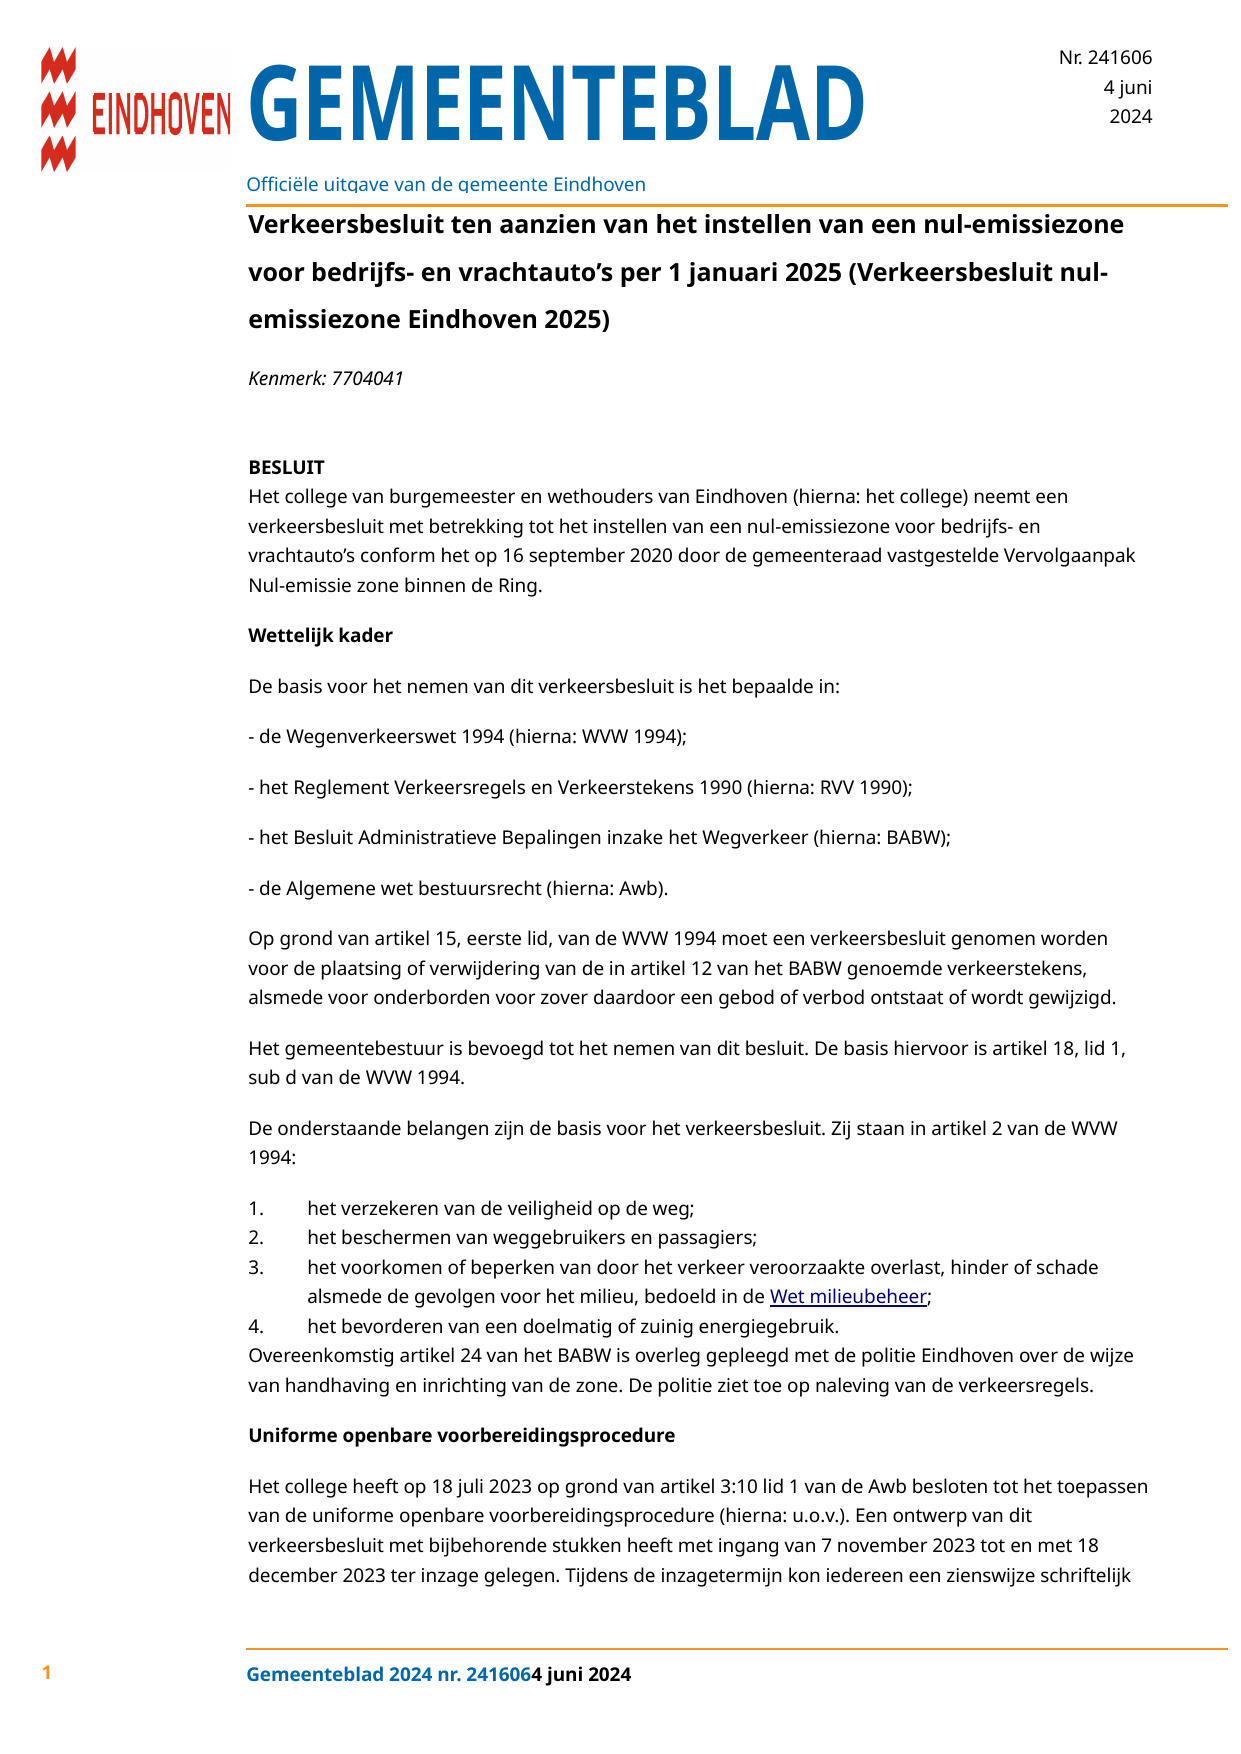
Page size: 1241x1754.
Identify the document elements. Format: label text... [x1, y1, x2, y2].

text Het gemeentebestuur is bevoegd tot het nemen van dit besluit. De basis hiervoor is artikel 18, lid 1, sub d van de WVW 1994. [248, 1035, 1152, 1090]
text Het college heeft op 18 juli 2023 op grond van artikel 3:10 lid 1 van de Awb besloten tot het toepassen van de uniforme openbare voorbereidingsprocedure (hierna: u.o.v.). Een ontwerp van dit verkeersbesluit met bijbehorende stukken heeft met ingang van 7 november 2023 tot en met 18 december 2023 ter inzage gelegen. Tijdens de inzagetermijn kon iedereen een zienswijze schriftelijk [248, 1473, 1152, 1588]
text De basis voor het nemen van dit verkeersbesluit is het bepaalde in: [248, 673, 1152, 699]
text Uniforme openbare voorbereidingsprocedure [248, 1423, 1152, 1448]
list het bevorderen van een doelmatig of zuinig energiegebruik. [248, 1313, 1152, 1339]
picture [41, 47, 231, 172]
list het voorkomen of beperken van door het verkeer veroorzaakte overlast, hinder of schade alsmede de gevolgen voor het milieu, bedoeld in de Wet milieubeheer; [248, 1254, 1152, 1309]
text - het Besluit Administratieve Bepalingen inzake het Wegverkeer (hierna: BABW); [248, 824, 1152, 850]
text Verkeersbesluit ten aanzien van het instellen van een nul-emissiezone voor bedrijfs- en vrachtauto’s per 1 januari 2025 (Verkeersbesluit nul-emissiezone Eindhoven 2025) [248, 207, 1152, 336]
text De onderstaande belangen zijn de basis voor het verkeersbesluit. Zij staan in artikel 2 van de WVW 1994: [248, 1115, 1152, 1170]
text Op grond van artikel 15, eerste lid, van de WVW 1994 moet een verkeersbesluit genomen worden voor de plaatsing of verwijdering van de in artikel 12 van het BABW genoemde verkeerstekens, alsmede voor onderborden voor zover daardoor een gebod of verbod ontstaat of wordt gewijzigd. [248, 925, 1152, 1010]
text BESLUIT [248, 454, 1152, 480]
text - het Reglement Verkeersregels en Verkeerstekens 1990 (hierna: RVV 1990); [248, 774, 1152, 800]
text - de Algemene wet bestuursrecht (hierna: Awb). [248, 875, 1152, 901]
text Het college van burgemeester en wethouders van Eindhoven (hierna: het college) neemt een verkeersbesluit met betrekking tot het instellen van een nul-emissiezone voor bedrijfs- en vrachtauto’s conform het op 16 september 2020 door de gemeenteraad vastgestelde Vervolgaanpak Nul-emissie zone binnen de Ring. [248, 483, 1152, 598]
list het verzekeren van de veiligheid op de weg; [248, 1195, 1152, 1221]
text Kenmerk: 7704041 [248, 366, 1152, 391]
list het beschermen van weggebruikers en passagiers; [248, 1224, 1152, 1250]
text - de Wegenverkeerswet 1994 (hierna: WVW 1994); [248, 723, 1152, 749]
text Wettelijk kader [248, 623, 1152, 648]
text Overeenkomstig artikel 24 van het BABW is overleg gepleegd met de politie Eindhoven over de wijze van handhaving en inrichting van de zone. De politie ziet toe op naleving van de verkeersregels. [248, 1343, 1152, 1398]
